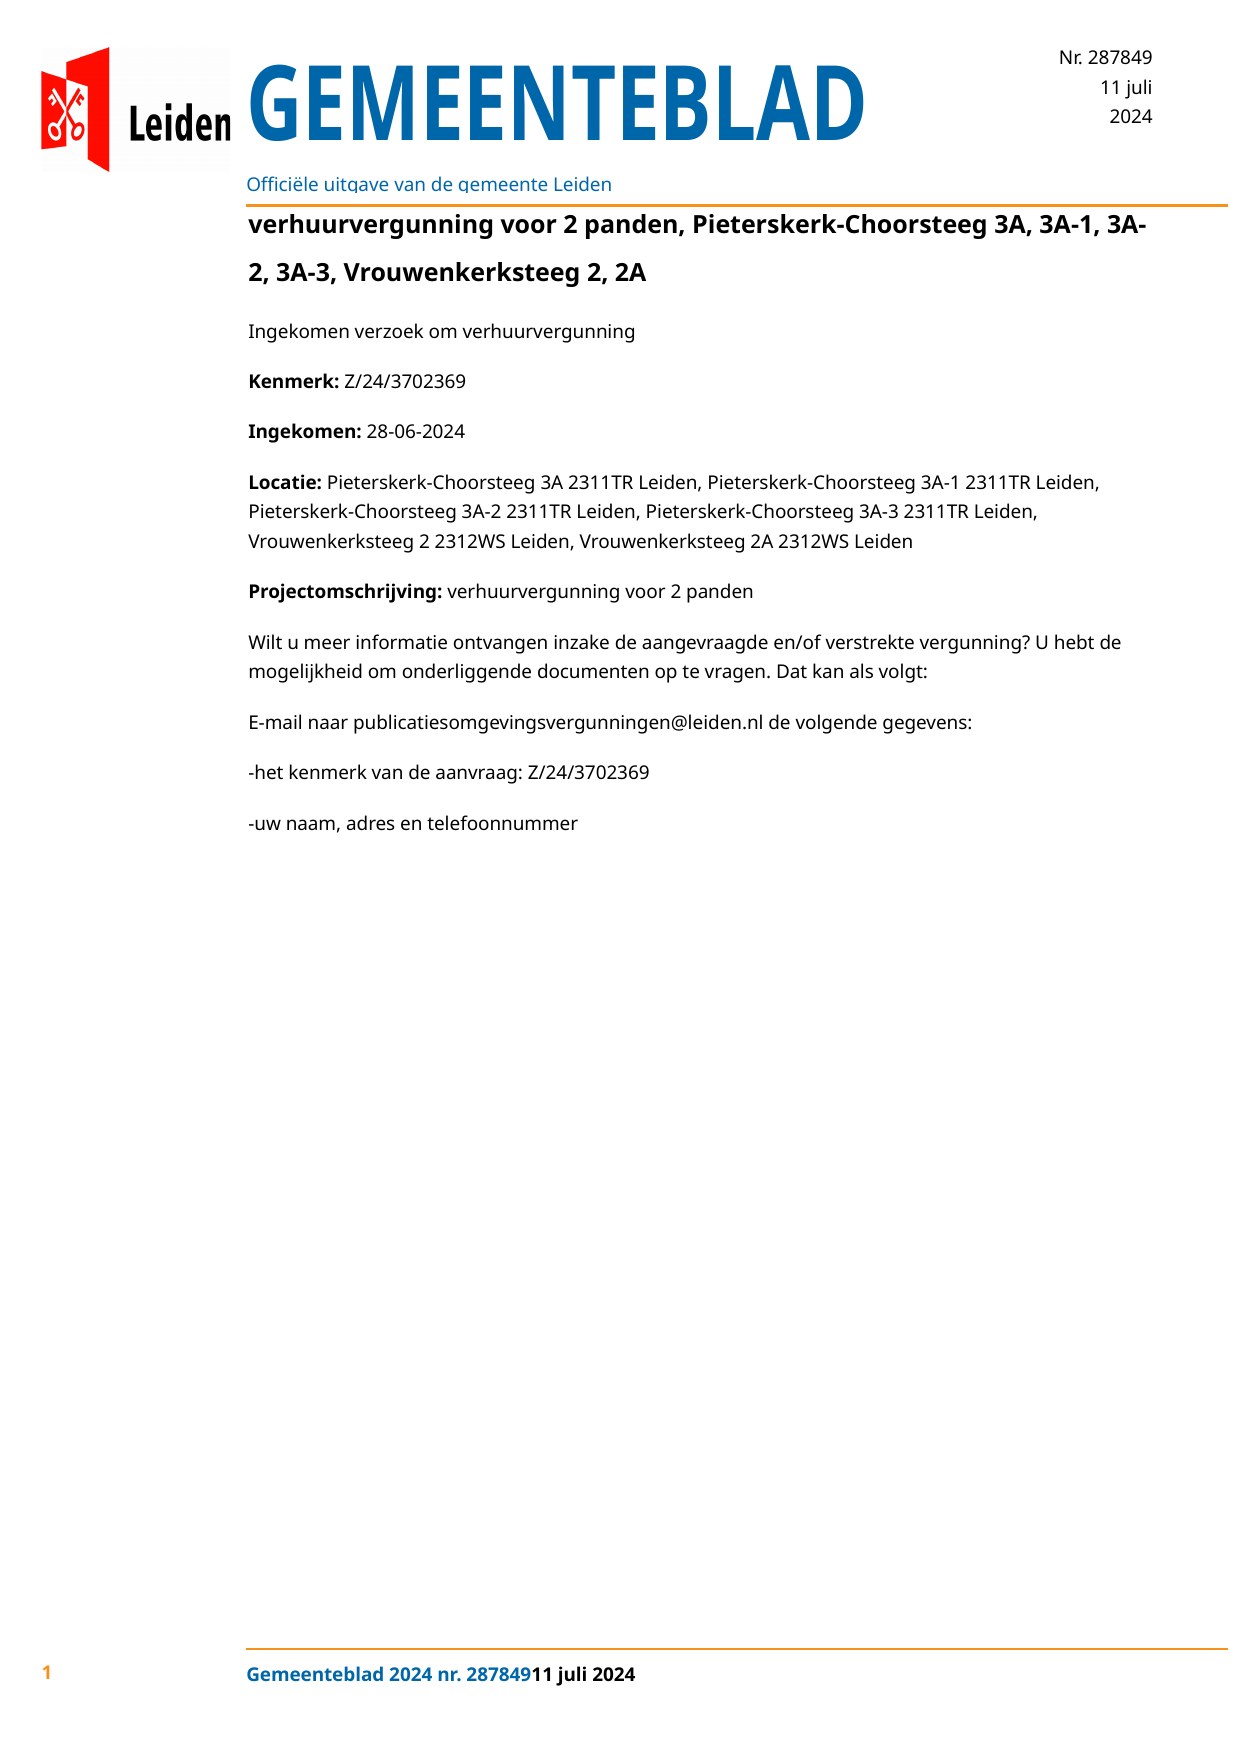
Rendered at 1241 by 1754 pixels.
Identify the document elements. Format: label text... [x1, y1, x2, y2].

text Ingekomen: 28-06-2024 [248, 419, 1152, 444]
text Projectomschrijving: verhuurvergunning voor 2 panden [248, 579, 1152, 604]
text E-mail naar publicatiesomgevingsvergunningen@leiden.nl de volgende gegevens: [248, 709, 1152, 735]
text Ingekomen verzoek om verhuurvergunning [248, 318, 1152, 344]
picture [41, 47, 231, 172]
text Wilt u meer informatie ontvangen inzake de aangevraagde en/of verstrekte vergunning? U hebt de mogelijkheid om onderliggende documenten op te vragen. Dat kan als volgt: [248, 629, 1152, 684]
text Locatie: Pieterskerk-Choorsteeg 3A 2311TR Leiden, Pieterskerk-Choorsteeg 3A-1 2311TR Leiden, Pieterskerk-Choorsteeg 3A-2 2311TR Leiden, Pieterskerk-Choorsteeg 3A-3 2311TR Leiden, Vrouwenkerksteeg 2 2312WS Leiden, Vrouwenkerksteeg 2A 2312WS Leiden [248, 469, 1152, 554]
text Kenmerk: Z/24/3702369 [248, 368, 1152, 394]
text -het kenmerk van de aanvraag: Z/24/3702369 [248, 759, 1152, 785]
text -uw naam, adres en telefoonnummer [248, 810, 1152, 836]
text verhuurvergunning voor 2 panden, Pieterskerk-Choorsteeg 3A, 3A-1, 3A-2, 3A-3, Vrouwenkerksteeg 2, 2A [248, 207, 1152, 288]
